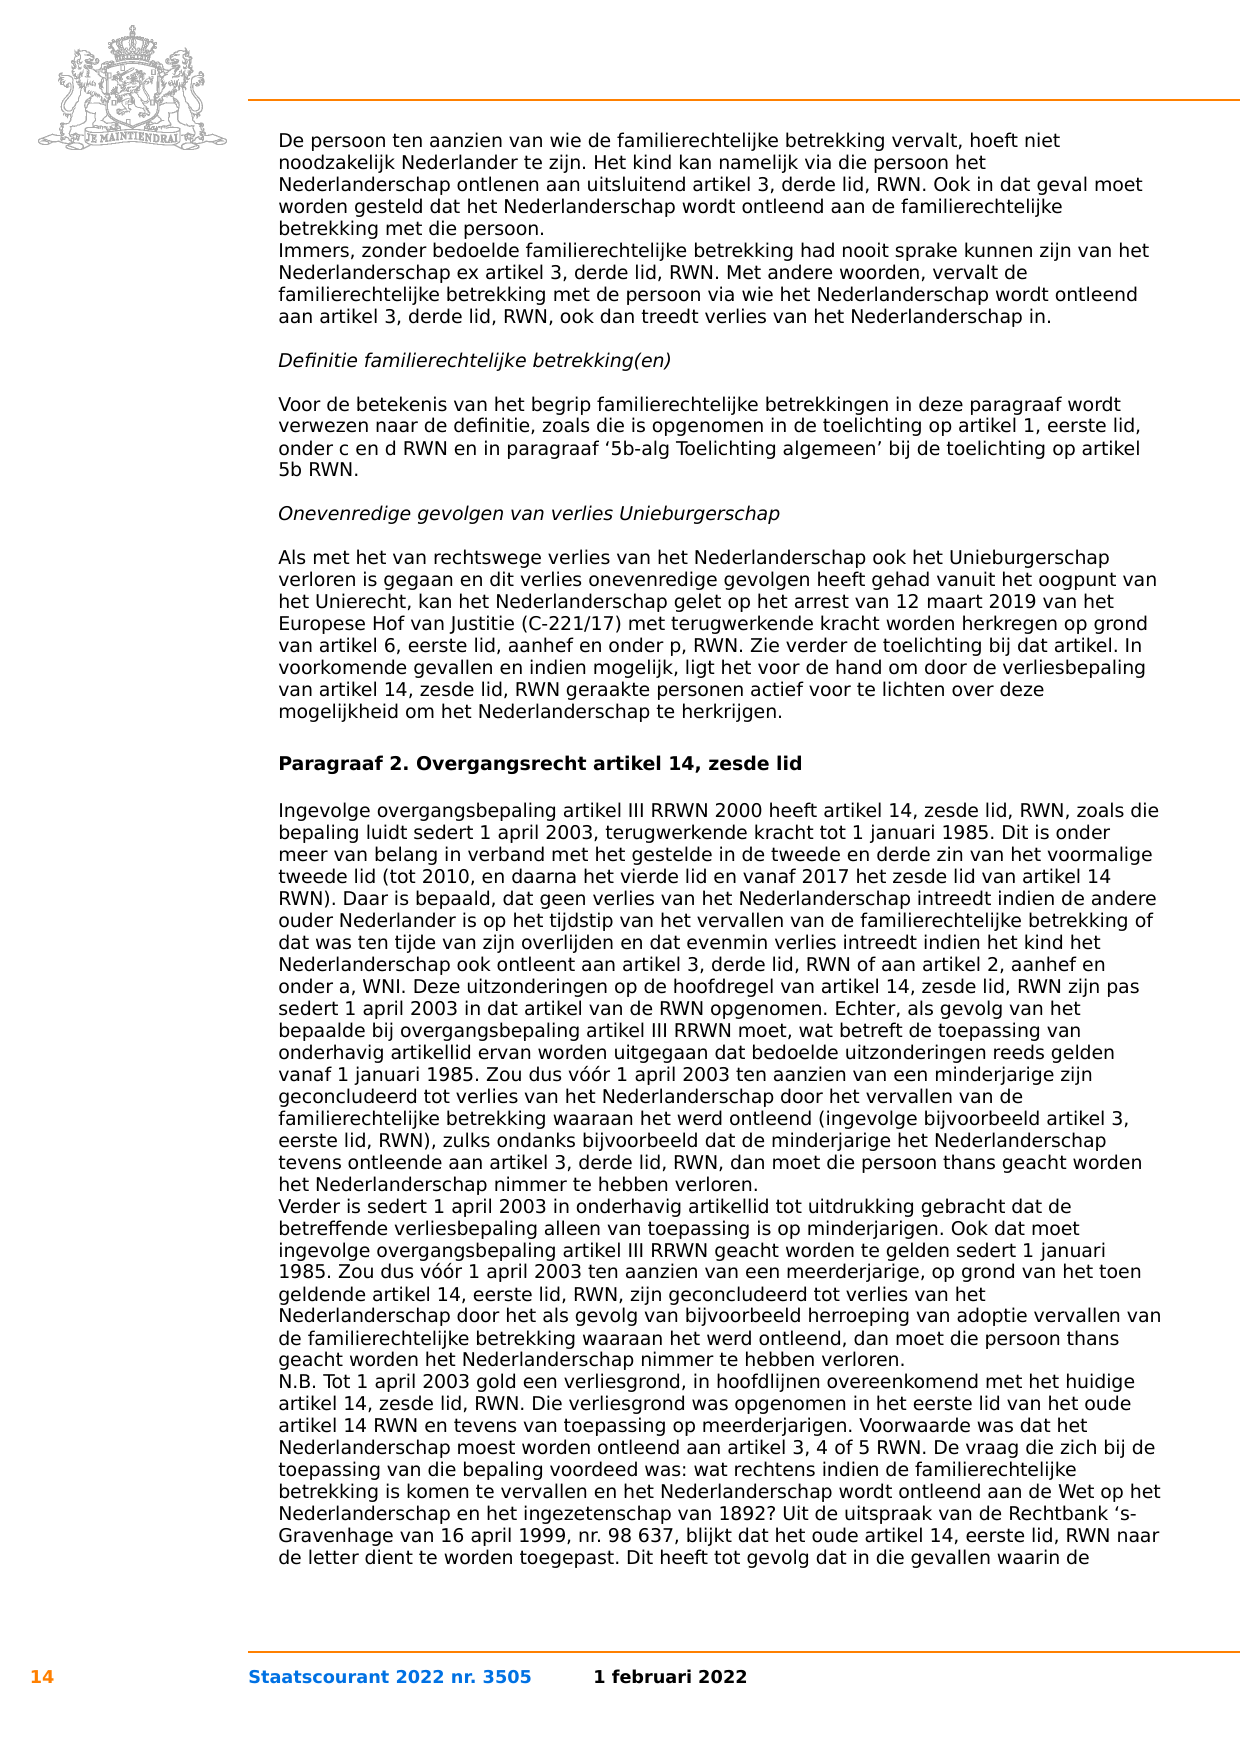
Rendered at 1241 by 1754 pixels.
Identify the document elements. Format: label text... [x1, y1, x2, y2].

picture [38, 25, 227, 150]
text N.B. Tot 1 april 2003 gold een verliesgrond, in hoofdlijnen overeenkomend met het huidige artikel 14, zesde lid, RWN. Die verliesgrond was opgenomen in het eerste lid van het oude artikel 14 RWN en tevens van toepassing op meerderjarigen. Voorwaarde was dat het Nederlanderschap moest worden ontleend aan artikel 3, 4 of 5 RWN. De vraag die zich bij de toepassing van die bepaling voordeed was: wat rechtens indien de familierechtelijke betrekking is komen te vervallen en het Nederlanderschap wordt ontleend aan de Wet op het Nederlanderschap en het ingezetenschap van 1892? Uit de uitspraak van de Rechtbank ‘s-Gravenhage van 16 april 1999, nr. 98 637, blijkt dat het oude artikel 14, eerste lid, RWN naar de letter dient te worden toegepast. Dit heeft tot gevolg dat in die gevallen waarin de [278, 1371, 1163, 1569]
subtitle Onevenredige gevolgen van verlies Unieburgerschap [278, 503, 1163, 525]
text Immers, zonder bedoelde familierechtelijke betrekking had nooit sprake kunnen zijn van het Nederlanderschap ex artikel 3, derde lid, RWN. Met andere woorden, vervalt de familierechtelijke betrekking met de persoon via wie het Nederlanderschap wordt ontleend aan artikel 3, derde lid, RWN, ook dan treedt verlies van het Nederlanderschap in. [278, 240, 1163, 328]
text Verder is sedert 1 april 2003 in onderhavig artikellid tot uitdrukking gebracht dat de betreffende verliesbepaling alleen van toepassing is op minderjarigen. Ook dat moet ingevolge overgangsbepaling artikel III RRWN geacht worden te gelden sedert 1 januari 1985. Zou dus vóór 1 april 2003 ten aanzien van een meerderjarige, op grond van het toen geldende artikel 14, eerste lid, RWN, zijn geconcludeerd tot verlies van het Nederlanderschap door het als gevolg van bijvoorbeeld herroeping van adoptie vervallen van de familierechtelijke betrekking waaraan het werd ontleend, dan moet die persoon thans geacht worden het Nederlanderschap nimmer te hebben verloren. [278, 1196, 1163, 1371]
subtitle Paragraaf 2. Overgangsrecht artikel 14, zesde lid [278, 753, 1163, 775]
text Als met het van rechtswege verlies van het Nederlanderschap ook het Unieburgerschap verloren is gegaan en dit verlies onevenredige gevolgen heeft gehad vanuit het oogpunt van het Unierecht, kan het Nederlanderschap gelet op het arrest van 12 maart 2019 van het Europese Hof van Justitie (C-221/17) met terugwerkende kracht worden herkregen op grond van artikel 6, eerste lid, aanhef en onder p, RWN. Zie verder de toelichting bij dat artikel. In voorkomende gevallen en indien mogelijk, ligt het voor de hand om door de verliesbepaling van artikel 14, zesde lid, RWN geraakte personen actief voor te lichten over deze mogelijkheid om het Nederlanderschap te herkrijgen. [278, 547, 1163, 723]
text De persoon ten aanzien van wie de familierechtelijke betrekking vervalt, hoeft niet noodzakelijk Nederlander te zijn. Het kind kan namelijk via die persoon het Nederlanderschap ontlenen aan uitsluitend artikel 3, derde lid, RWN. Ook in dat geval moet worden gesteld dat het Nederlanderschap wordt ontleend aan de familierechtelijke betrekking met die persoon. [278, 130, 1163, 240]
text Ingevolge overgangsbepaling artikel III RRWN 2000 heeft artikel 14, zesde lid, RWN, zoals die bepaling luidt sedert 1 april 2003, terugwerkende kracht tot 1 januari 1985. Dit is onder meer van belang in verband met het gestelde in de tweede en derde zin van het voormalige tweede lid (tot 2010, en daarna het vierde lid en vanaf 2017 het zesde lid van artikel 14 RWN). Daar is bepaald, dat geen verlies van het Nederlanderschap intreedt indien de andere ouder Nederlander is op het tijdstip van het vervallen van de familierechtelijke betrekking of dat was ten tijde van zijn overlijden en dat evenmin verlies intreedt indien het kind het Nederlanderschap ook ontleent aan artikel 3, derde lid, RWN of aan artikel 2, aanhef en onder a, WNI. Deze uitzonderingen op de hoofdregel van artikel 14, zesde lid, RWN zijn pas sedert 1 april 2003 in dat artikel van de RWN opgenomen. Echter, als gevolg van het bepaalde bij overgangsbepaling artikel III RRWN moet, wat betreft de toepassing van onderhavig artikellid ervan worden uitgegaan dat bedoelde uitzonderingen reeds gelden vanaf 1 januari 1985. Zou dus vóór 1 april 2003 ten aanzien van een minderjarige zijn geconcludeerd tot verlies van het Nederlanderschap door het vervallen van de familierechtelijke betrekking waaraan het werd ontleend (ingevolge bijvoorbeeld artikel 3, eerste lid, RWN), zulks ondanks bijvoorbeeld dat de minderjarige het Nederlanderschap tevens ontleende aan artikel 3, derde lid, RWN, dan moet die persoon thans geacht worden het Nederlanderschap nimmer te hebben verloren. [278, 800, 1163, 1196]
text Voor de betekenis van het begrip familierechtelijke betrekkingen in deze paragraaf wordt verwezen naar de definitie, zoals die is opgenomen in de toelichting op artikel 1, eerste lid, onder c en d RWN en in paragraaf ‘5b-alg Toelichting algemeen’ bij de toelichting op artikel 5b RWN. [278, 393, 1163, 481]
subtitle Definitie familierechtelijke betrekking(en) [278, 349, 1163, 372]
